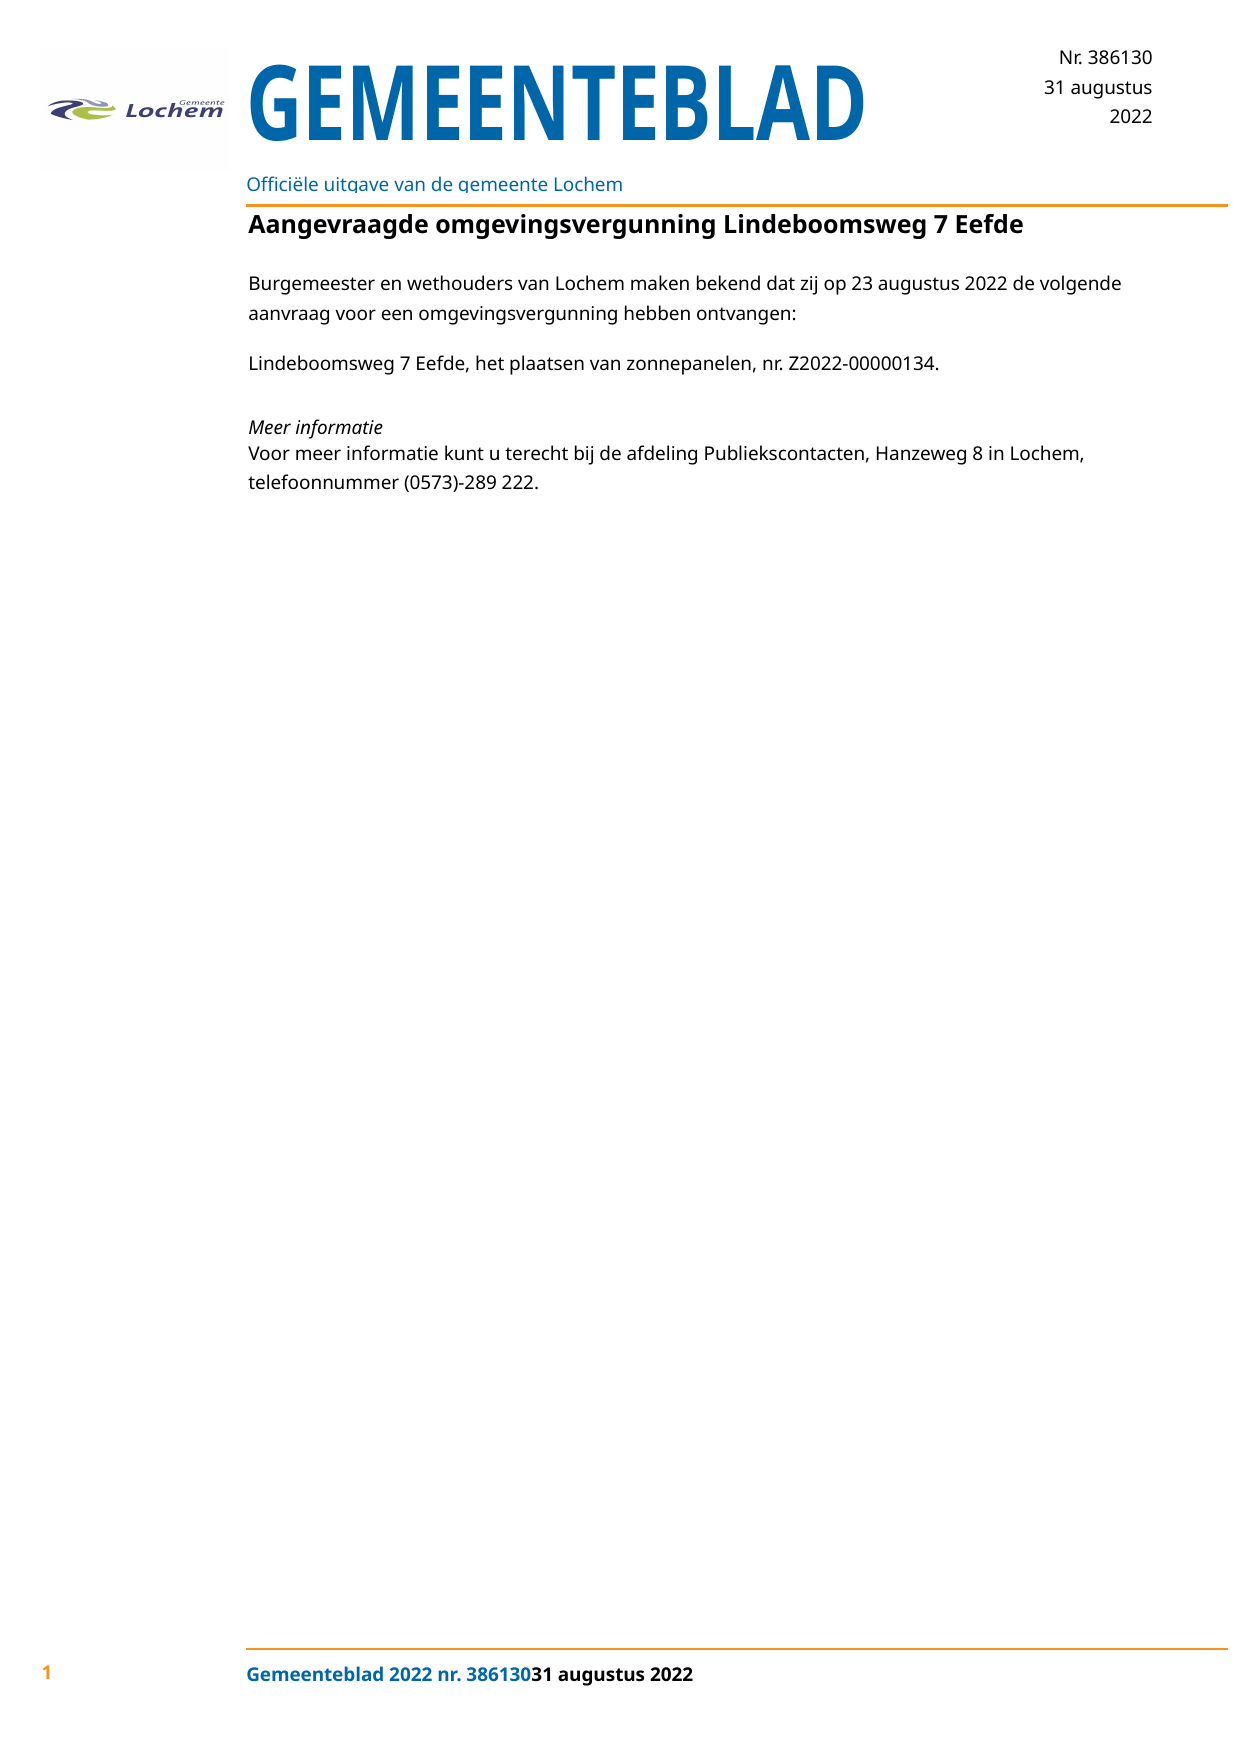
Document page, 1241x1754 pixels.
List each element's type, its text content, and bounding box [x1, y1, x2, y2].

text Aangevraagde omgevingsvergunning Lindeboomsweg 7 Eefde [248, 207, 1152, 241]
text Lindeboomsweg 7 Eefde, het plaatsen van zonnepanelen, nr. Z2022-00000134. [248, 350, 1152, 376]
text Burgemeester en wethouders van Lochem maken bekend dat zij op 23 augustus 2022 de volgende aanvraag voor een omgevingsvergunning hebben ontvangen: [248, 270, 1152, 326]
picture [41, 47, 231, 172]
text Meer informatie [248, 414, 1152, 440]
text Voor meer informatie kunt u terecht bij de afdeling Publiekscontacten, Hanzeweg 8 in Lochem, telefoonnummer (0573)-289 222. [248, 440, 1152, 495]
